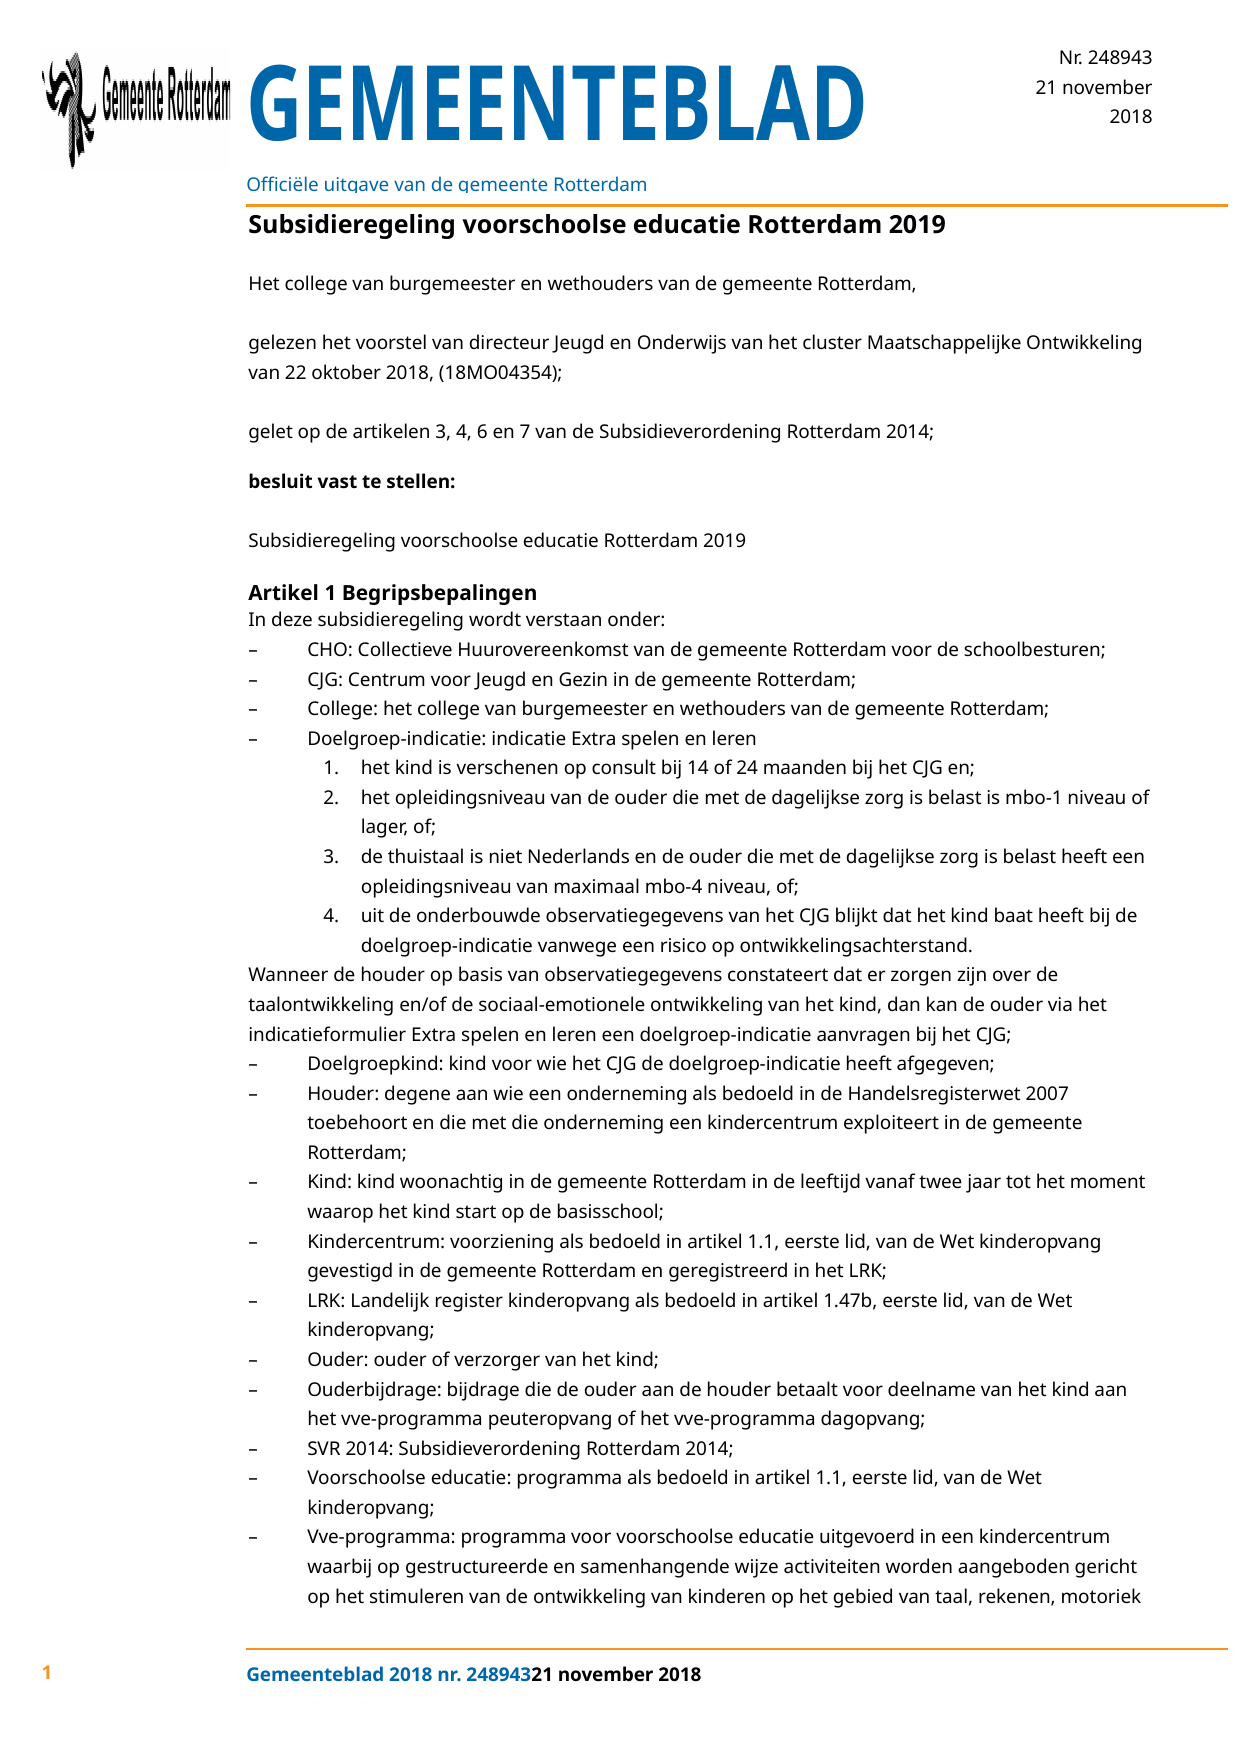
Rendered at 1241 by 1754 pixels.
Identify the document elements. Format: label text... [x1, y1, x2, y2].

list de thuistaal is niet Nederlands en de ouder die met de dagelijkse zorg is belast heeft een opleidingsniveau van maximaal mbo-4 niveau, of; [323, 843, 1152, 898]
text Wanneer de houder op basis van observatiegegevens constateert dat er zorgen zijn over de taalontwikkeling en/of de sociaal-emotionele ontwikkeling van het kind, dan kan de ouder via het indicatieformulier Extra spelen en leren een doelgroep-indicatie aanvragen bij het CJG; [248, 962, 1152, 1046]
list CJG: Centrum voor Jeugd en Gezin in de gemeente Rotterdam; [248, 666, 1152, 691]
text Artikel 1 Begripsbepalingen [248, 578, 1152, 607]
list uit de onderbouwde observatiegegevens van het CJG blijkt dat het kind baat heeft bij de doelgroep-indicatie vanwege een risico op ontwikkelingsachterstand. [323, 902, 1152, 958]
text Het college van burgemeester en wethouders van de gemeente Rotterdam, [248, 270, 1152, 296]
list College: het college van burgemeester en wethouders van de gemeente Rotterdam; [248, 695, 1152, 721]
list LRK: Landelijk register kinderopvang als bedoeld in artikel 1.47b, eerste lid, van de Wet kinderopvang; [248, 1287, 1152, 1342]
list Houder: degene aan wie een onderneming als bedoeld in de Handelsregisterwet 2007 toebehoort en die met die onderneming een kindercentrum exploiteert in de gemeente Rotterdam; [248, 1080, 1152, 1165]
text gelezen het voorstel van directeur Jeugd en Onderwijs van het cluster Maatschappelijke Ontwikkeling van 22 oktober 2018, (18MO04354); [248, 329, 1152, 385]
list Ouder: ouder of verzorger van het kind; [248, 1346, 1152, 1372]
list Kindercentrum: voorziening als bedoeld in artikel 1.1, eerste lid, van de Wet kinderopvang gevestigd in de gemeente Rotterdam en geregistreerd in het LRK; [248, 1228, 1152, 1283]
list SVR 2014: Subsidieverordening Rotterdam 2014; [248, 1435, 1152, 1461]
list Doelgroep-indicatie: indicatie Extra spelen en leren [248, 725, 1152, 751]
text Subsidieregeling voorschoolse educatie Rotterdam 2019 [248, 528, 1152, 553]
list Doelgroepkind: kind voor wie het CJG de doelgroep-indicatie heeft afgegeven; [248, 1050, 1152, 1076]
text besluit vast te stellen: [248, 468, 1152, 494]
text gelet op de artikelen 3, 4, 6 en 7 van de Subsidieverordening Rotterdam 2014; [248, 418, 1152, 444]
list het opleidingsniveau van de ouder die met de dagelijkse zorg is belast is mbo-1 niveau of lager, of; [323, 784, 1152, 839]
text In deze subsidieregeling wordt verstaan onder: [248, 607, 1152, 632]
list Ouderbijdrage: bijdrage die de ouder aan de houder betaalt voor deelname van het kind aan het vve-programma peuteropvang of het vve-programma dagopvang; [248, 1376, 1152, 1431]
list het kind is verschenen op consult bij 14 of 24 maanden bij het CJG en; [323, 754, 1152, 780]
list Vve-programma: programma voor voorschoolse educatie uitgevoerd in een kindercentrum waarbij op gestructureerde en samenhangende wijze activiteiten worden aangeboden gericht op het stimuleren van de ontwikkeling van kinderen op het gebied van taal, rekenen, motoriek [248, 1524, 1152, 1608]
list CHO: Collectieve Huurovereenkomst van de gemeente Rotterdam voor de schoolbesturen; [248, 636, 1152, 662]
text Subsidieregeling voorschoolse educatie Rotterdam 2019 [248, 207, 1152, 241]
picture [41, 47, 231, 172]
list Voorschoolse educatie: programma als bedoeld in artikel 1.1, eerste lid, van de Wet kinderopvang; [248, 1464, 1152, 1520]
list Kind: kind woonachtig in de gemeente Rotterdam in de leeftijd vanaf twee jaar tot het moment waarop het kind start op de basisschool; [248, 1169, 1152, 1224]
